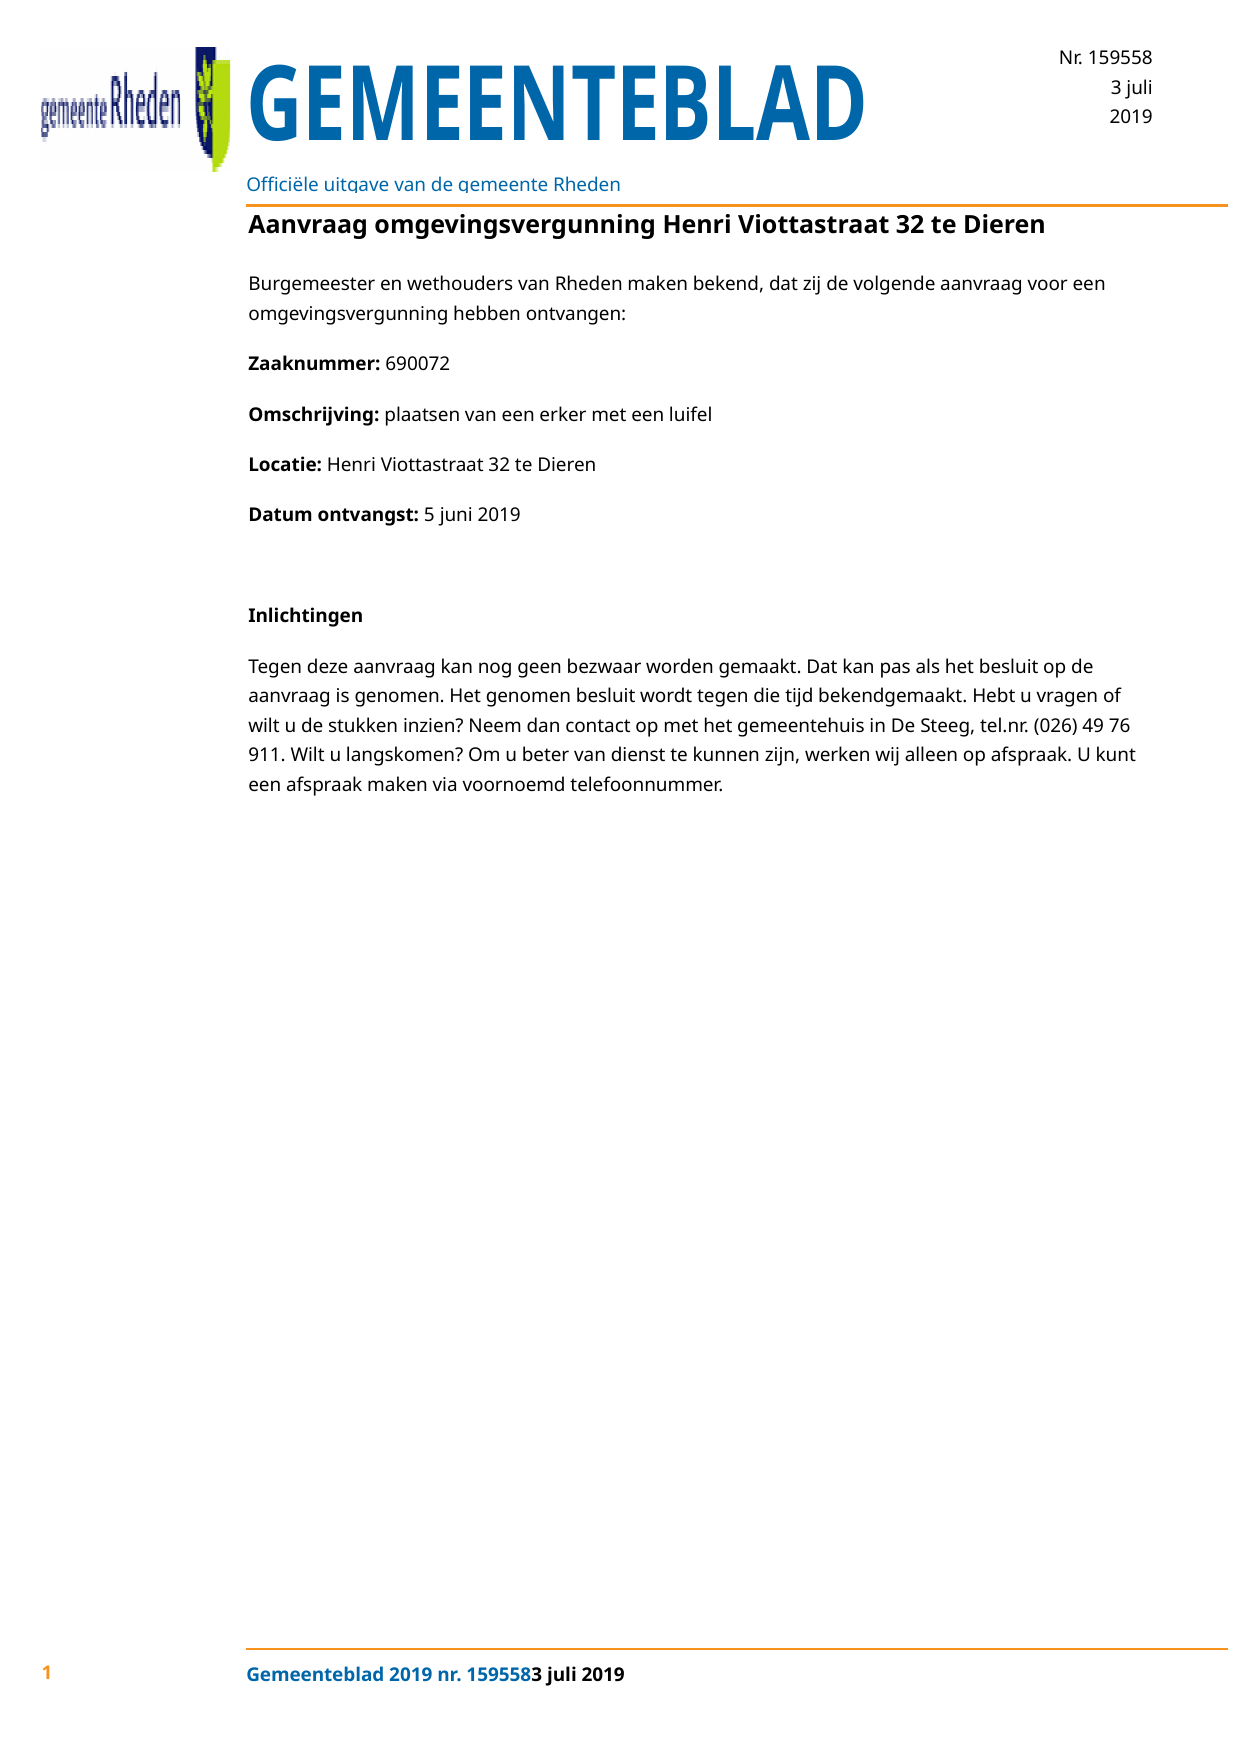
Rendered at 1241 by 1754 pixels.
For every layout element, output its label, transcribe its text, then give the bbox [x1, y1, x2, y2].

text Datum ontvangst: 5 juni 2019 [248, 502, 1152, 527]
picture [41, 47, 231, 172]
text Tegen deze aanvraag kan nog geen bezwaar worden gemaakt. Dat kan pas als het besluit op de aanvraag is genomen. Het genomen besluit wordt tegen die tijd bekendgemaakt. Hebt u vragen of wilt u de stukken inzien? Neem dan contact op met het gemeentehuis in De Steeg, tel.nr. (026) 49 76 911. Wilt u langskomen? Om u beter van dienst te kunnen zijn, werken wij alleen op afspraak. U kunt een afspraak maken via voornoemd telefoonnummer. [248, 653, 1152, 797]
text Zaaknummer: 690072 [248, 350, 1152, 376]
text Omschrijving: plaatsen van een erker met een luifel [248, 401, 1152, 426]
text Aanvraag omgevingsvergunning Henri Viottastraat 32 te Dieren [248, 207, 1152, 241]
text Inlichtingen [248, 602, 1152, 628]
text Locatie: Henri Viottastraat 32 te Dieren [248, 451, 1152, 477]
text Burgemeester en wethouders van Rheden maken bekend, dat zij de volgende aanvraag voor een omgevingsvergunning hebben ontvangen: [248, 270, 1152, 326]
